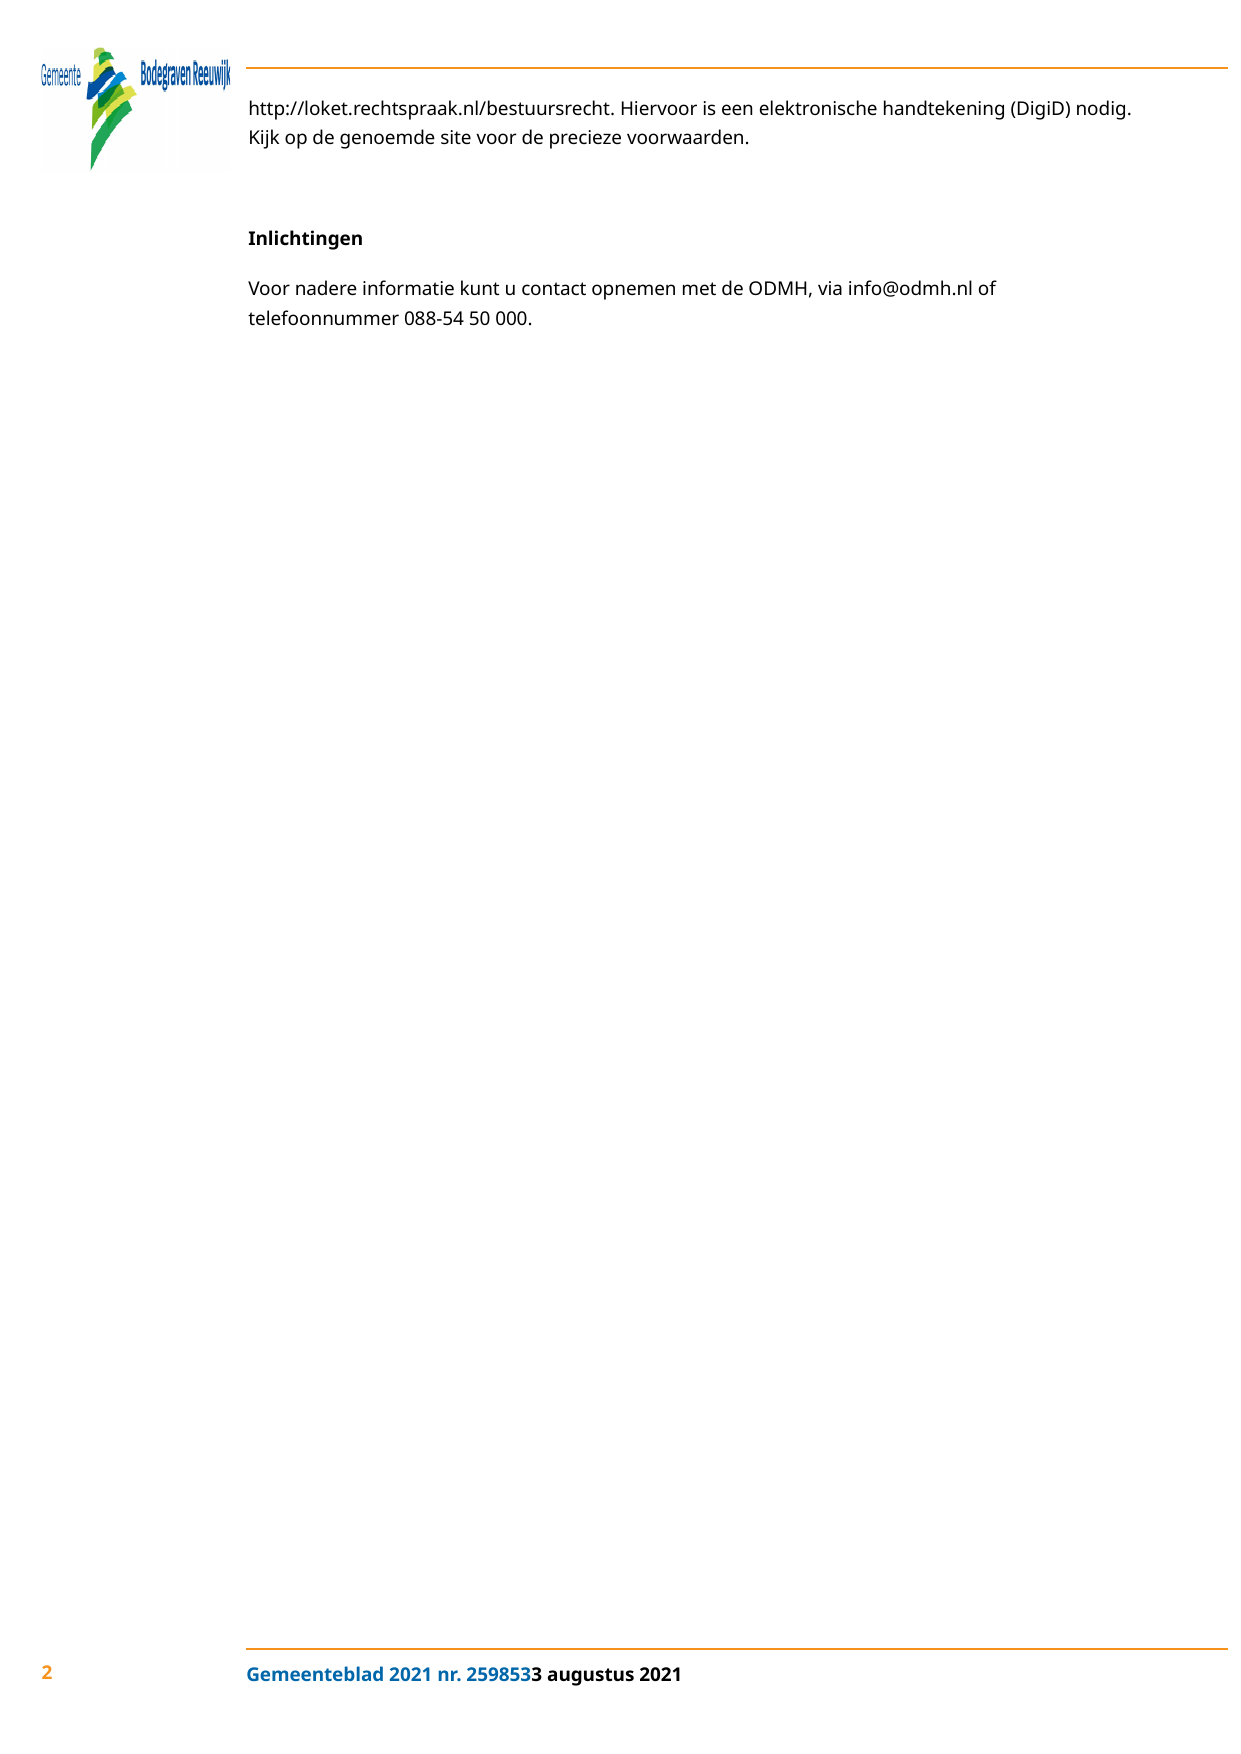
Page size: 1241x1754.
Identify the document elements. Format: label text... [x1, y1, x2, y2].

text Inlichtingen [248, 225, 1152, 251]
picture [41, 47, 231, 172]
text http://loket.rechtspraak.nl/bestuursrecht. Hiervoor is een elektronische handtekening (DigiD) nodig. Kijk op de genoemde site voor de precieze voorwaarden. [248, 95, 1152, 150]
text Voor nadere informatie kunt u contact opnemen met de ODMH, via info@odmh.nl of telefoonnummer 088-54 50 000. [248, 276, 1152, 331]
